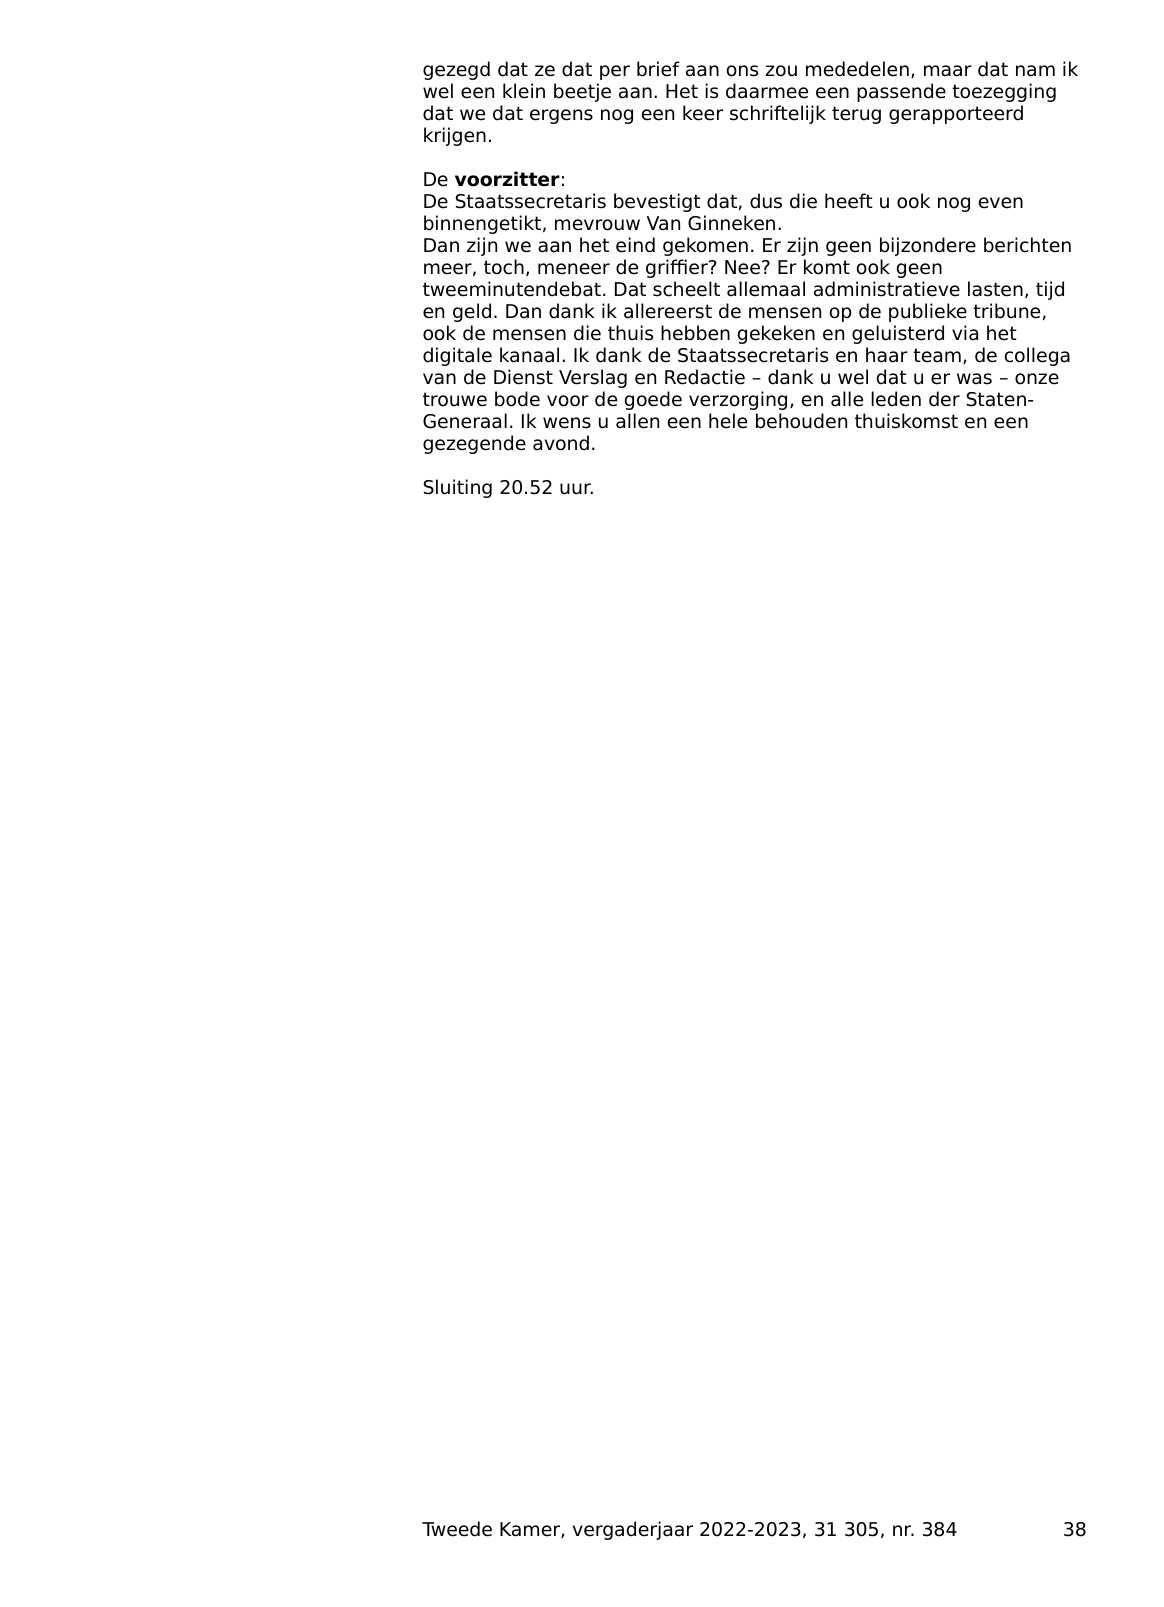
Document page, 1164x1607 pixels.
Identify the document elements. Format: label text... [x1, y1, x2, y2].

text Dan zijn we aan het eind gekomen. Er zijn geen bijzondere berichten meer, toch, meneer de griffier? Nee? Er komt ook geen tweeminutendebat. Dat scheelt allemaal administratieve lasten, tijd en geld. Dan dank ik allereerst de mensen op de publieke tribune, ook de mensen die thuis hebben gekeken en geluisterd via het digitale kanaal. Ik dank de Staatssecretaris en haar team, de collega van de Dienst Verslag en Redactie – dank u wel dat u er was – onze trouwe bode voor de goede verzorging, en alle leden der Staten-Generaal. Ik wens u allen een hele behouden thuiskomst en een gezegende avond. [422, 235, 1087, 455]
text De Staatssecretaris bevestigt dat, dus die heeft u ook nog even binnengetikt, mevrouw Van Ginneken. [422, 191, 1087, 235]
text De voorzitter: [422, 169, 1087, 191]
text Sluiting 20.52 uur. [422, 477, 1087, 499]
text gezegd dat ze dat per brief aan ons zou mededelen, maar dat nam ik wel een klein beetje aan. Het is daarmee een passende toezegging dat we dat ergens nog een keer schriftelijk terug gerapporteerd krijgen. [422, 59, 1087, 147]
